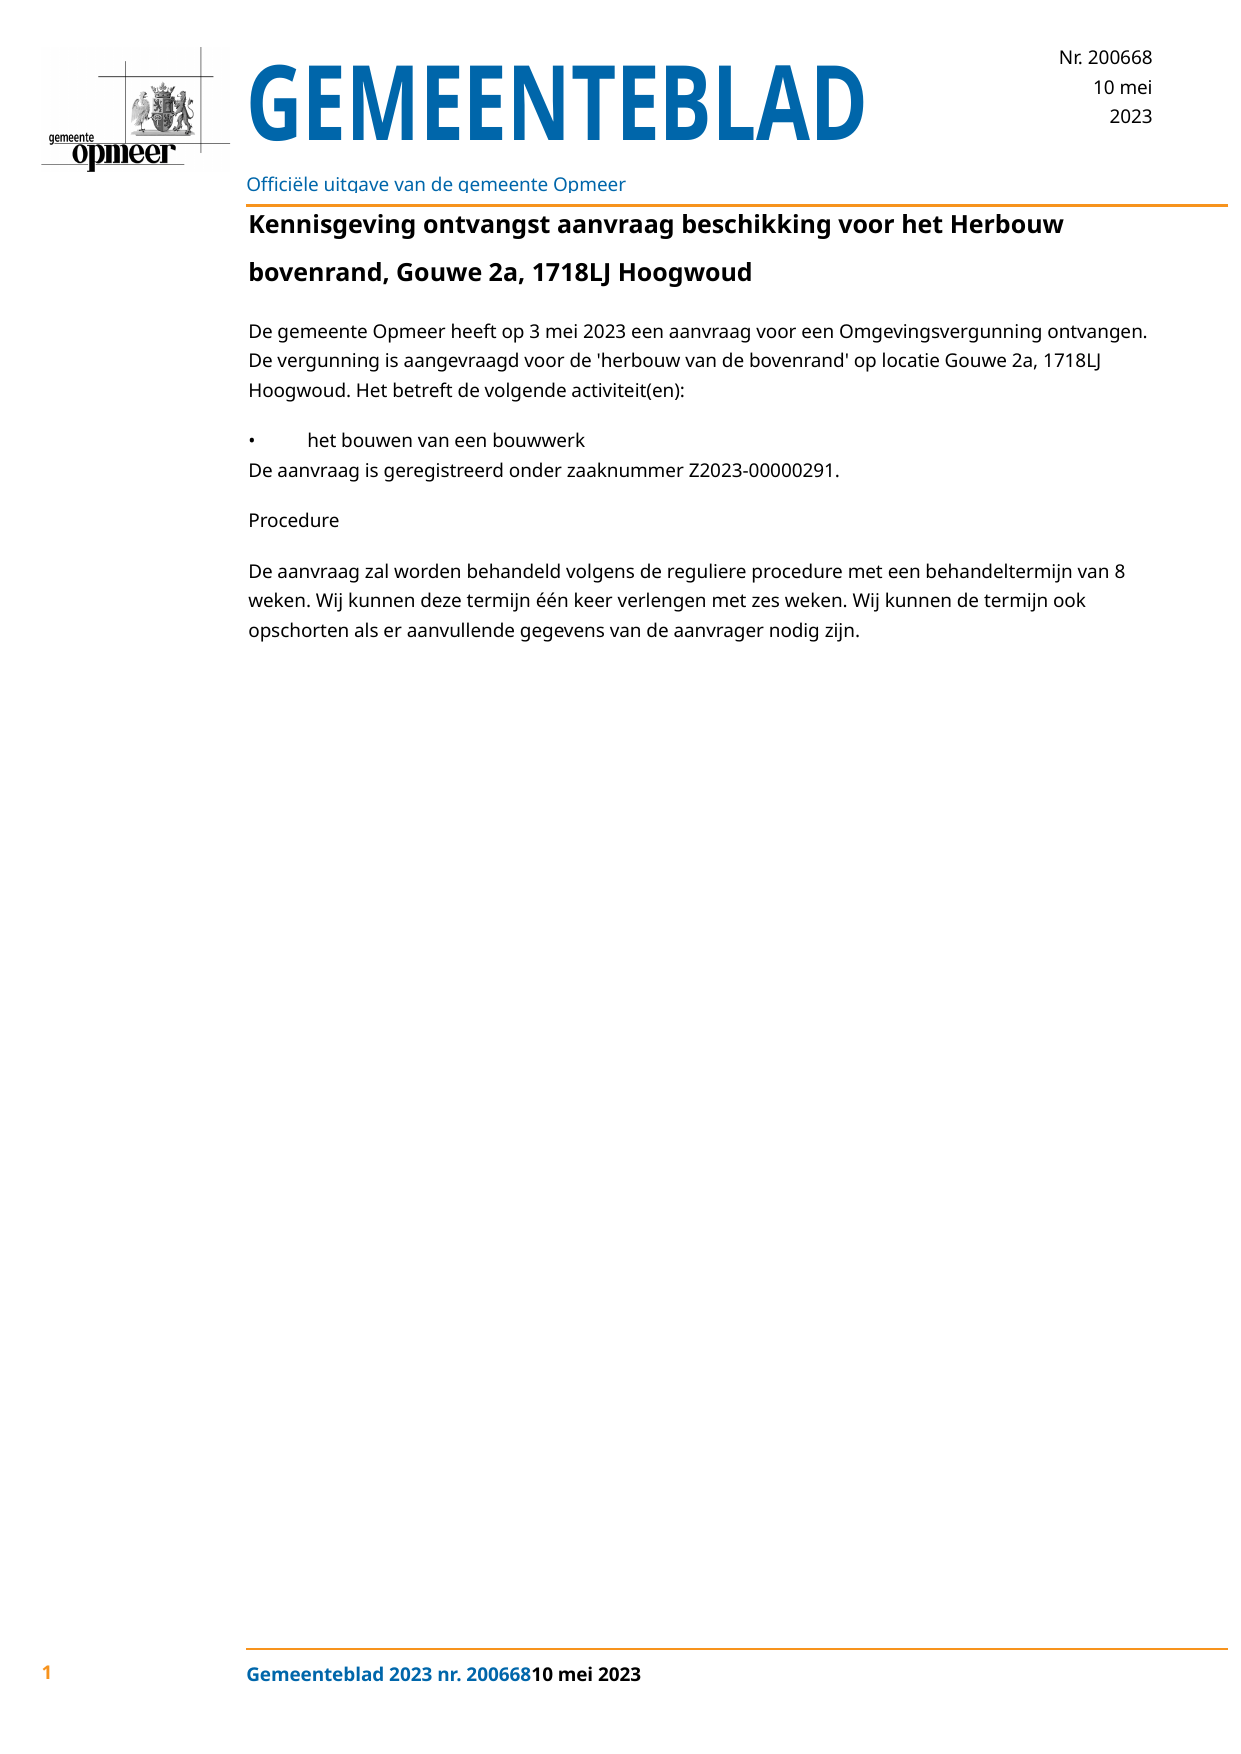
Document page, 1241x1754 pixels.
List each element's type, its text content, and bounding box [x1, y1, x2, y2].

text Kennisgeving ontvangst aanvraag beschikking voor het Herbouw bovenrand, Gouwe 2a, 1718LJ Hoogwoud [248, 207, 1152, 288]
text De aanvraag is geregistreerd onder zaaknummer Z2023-00000291. [248, 457, 1152, 483]
text De aanvraag zal worden behandeld volgens de reguliere procedure met een behandeltermijn van 8 weken. Wij kunnen deze termijn één keer verlengen met zes weken. Wij kunnen de termijn ook opschorten als er aanvullende gegevens van de aanvrager nodig zijn. [248, 558, 1152, 643]
text Procedure [248, 507, 1152, 533]
text De gemeente Opmeer heeft op 3 mei 2023 een aanvraag voor een Omgevingsvergunning ontvangen. De vergunning is aangevraagd voor de 'herbouw van de bovenrand' op locatie Gouwe 2a, 1718LJ Hoogwoud. Het betreft de volgende activiteit(en): [248, 318, 1152, 403]
list het bouwen van een bouwwerk [248, 427, 1152, 453]
picture [41, 47, 231, 172]
